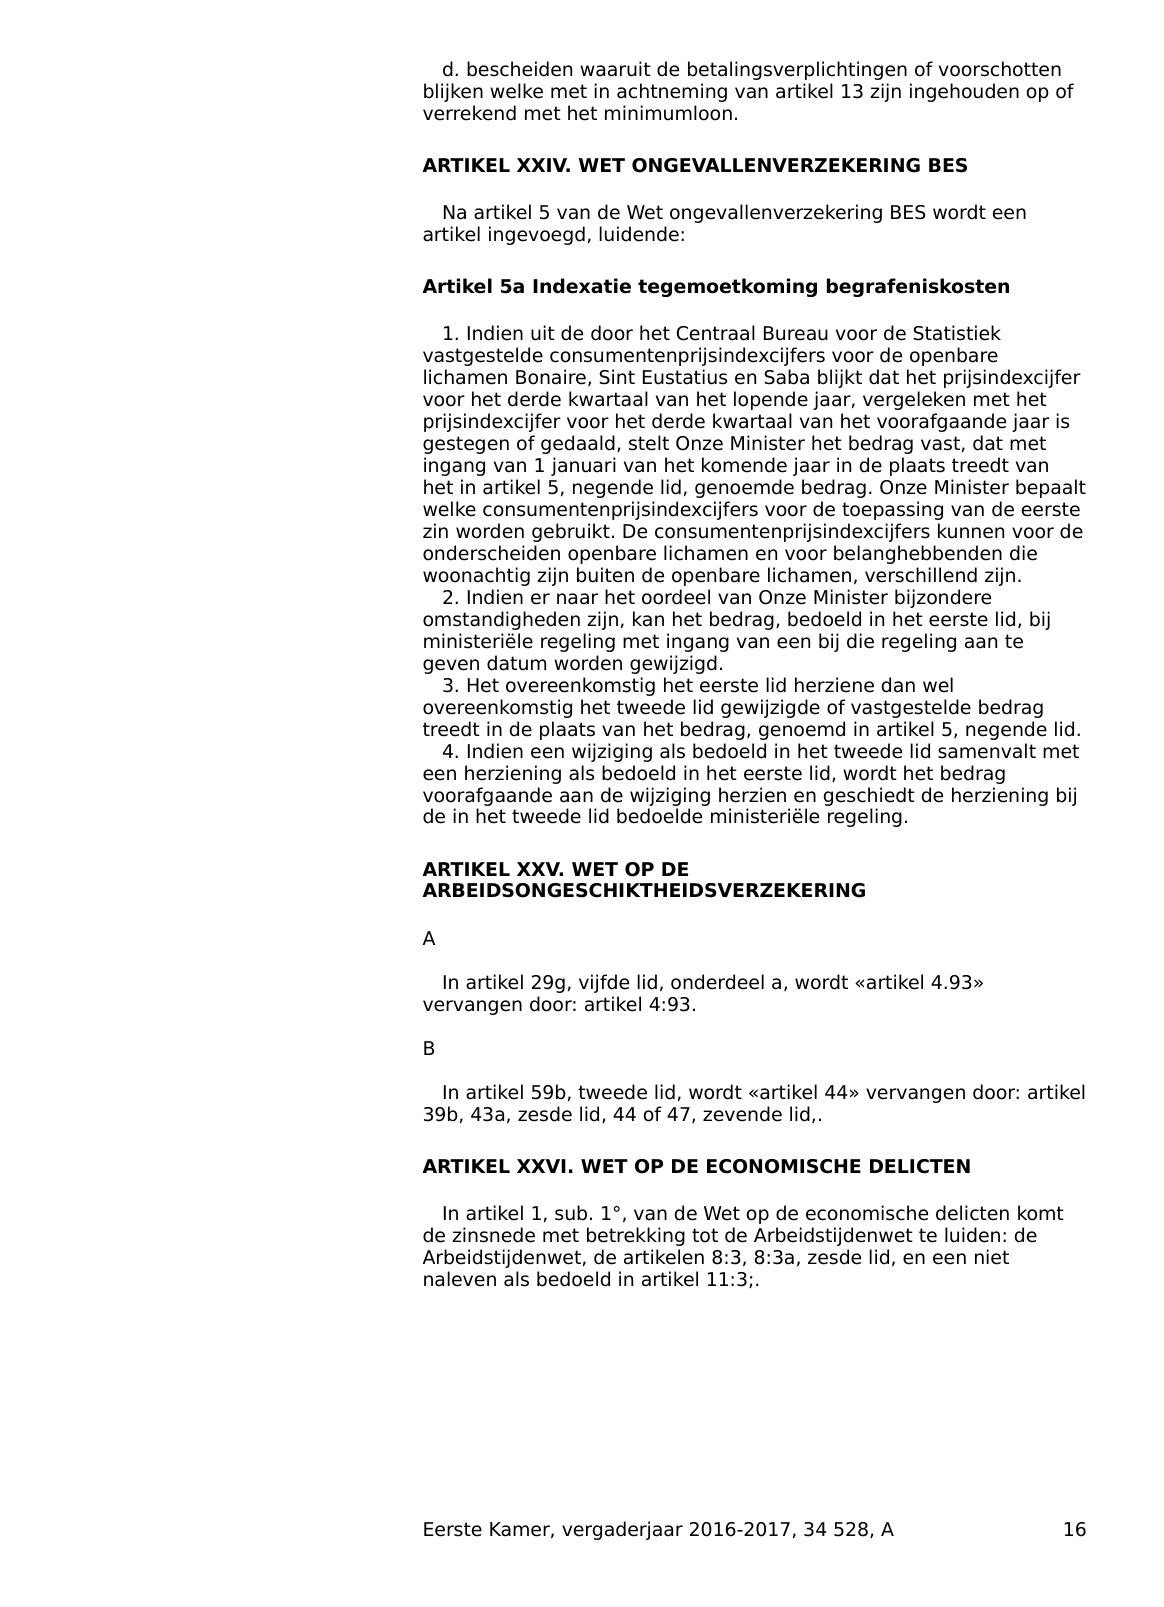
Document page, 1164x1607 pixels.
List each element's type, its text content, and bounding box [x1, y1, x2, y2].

text 4. Indien een wijziging als bedoeld in het tweede lid samenvalt met een herziening als bedoeld in het eerste lid, wordt het bedrag voorafgaande aan de wijziging herzien en geschiedt de herziening bij de in het tweede lid bedoelde ministeriële regeling. [422, 741, 1087, 828]
subtitle ARTIKEL XXVI. WET OP DE ECONOMISCHE DELICTEN [422, 1156, 1087, 1178]
text 1. Indien uit de door het Centraal Bureau voor de Statistiek vastgestelde consumentenprijsindexcijfers voor de openbare lichamen Bonaire, Sint Eustatius en Saba blijkt dat het prijsindexcijfer voor het derde kwartaal van het lopende jaar, vergeleken met het prijsindexcijfer voor het derde kwartaal van het voorafgaande jaar is gestegen of gedaald, stelt Onze Minister het bedrag vast, dat met ingang van 1 januari van het komende jaar in de plaats treedt van het in artikel 5, negende lid, genoemde bedrag. Onze Minister bepaalt welke consumentenprijsindexcijfers voor de toepassing van de eerste zin worden gebruikt. De consumentenprijsindexcijfers kunnen voor de onderscheiden openbare lichamen en voor belanghebbenden die woonachtig zijn buiten de openbare lichamen, verschillend zijn. [422, 323, 1087, 587]
text In artikel 59b, tweede lid, wordt «artikel 44» vervangen door: artikel 39b, 43a, zesde lid, 44 of 47, zevende lid,. [422, 1082, 1087, 1126]
subtitle Artikel 5a Indexatie tegemoetkoming begrafeniskosten [422, 276, 1087, 298]
text In artikel 29g, vijfde lid, onderdeel a, wordt «artikel 4.93» vervangen door: artikel 4:93. [422, 972, 1087, 1016]
text 2. Indien er naar het oordeel van Onze Minister bijzondere omstandigheden zijn, kan het bedrag, bedoeld in het eerste lid, bij ministeriële regeling met ingang van een bij die regeling aan te geven datum worden gewijzigd. [422, 587, 1087, 674]
text A [422, 927, 1087, 949]
text In artikel 1, sub. 1°, van de Wet op de economische delicten komt de zinsnede met betrekking tot de Arbeidstijdenwet te luiden: de Arbeidstijdenwet, de artikelen 8:3, 8:3a, zesde lid, en een niet naleven als bedoeld in artikel 11:3;. [422, 1203, 1087, 1291]
text Na artikel 5 van de Wet ongevallenverzekering BES wordt een artikel ingevoegd, luidende: [422, 202, 1087, 246]
text 3. Het overeenkomstig het eerste lid herziene dan wel overeenkomstig het tweede lid gewijzigde of vastgestelde bedrag treedt in de plaats van het bedrag, genoemd in artikel 5, negende lid. [422, 674, 1087, 741]
text d. bescheiden waaruit de betalingsverplichtingen of voorschotten blijken welke met in achtneming van artikel 13 zijn ingehouden op of verrekend met het minimumloon. [422, 59, 1087, 125]
subtitle ARTIKEL XXV. WET OP DE ARBEIDSONGESCHIKTHEIDSVERZEKERING [422, 858, 1087, 902]
subtitle ARTIKEL XXIV. WET ONGEVALLENVERZEKERING BES [422, 155, 1087, 177]
text B [422, 1038, 1087, 1060]
